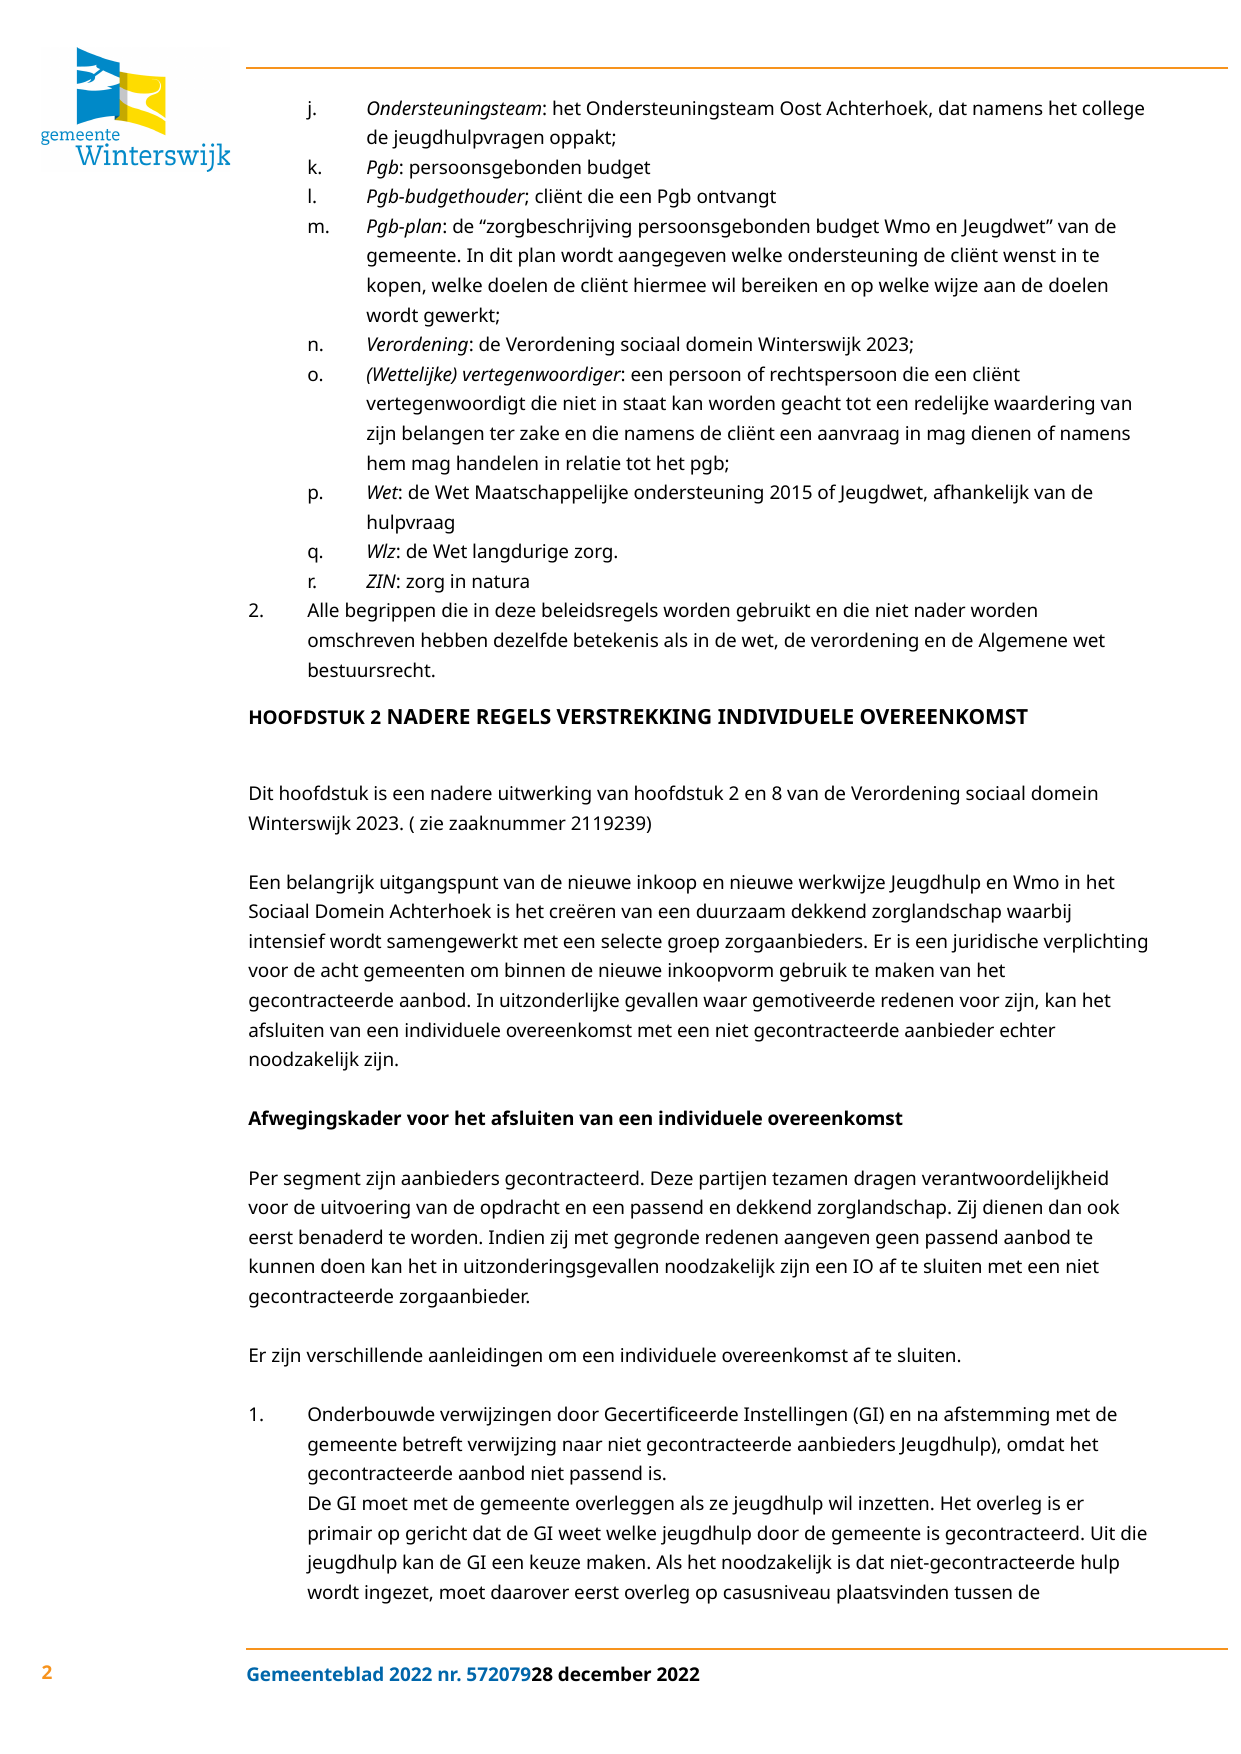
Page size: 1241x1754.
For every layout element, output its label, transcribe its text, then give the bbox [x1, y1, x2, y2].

text Per segment zijn aanbieders gecontracteerd. Deze partijen tezamen dragen verantwoordelijkheid voor de uitvoering van de opdracht en een passend en dekkend zorglandschap. Zij dienen dan ook eerst benaderd te worden. Indien zij met gegronde redenen aangeven geen passend aanbod te kunnen doen kan het in uitzonderingsgevallen noodzakelijk zijn een IO af te sluiten met een niet gecontracteerde zorgaanbieder. [248, 1165, 1152, 1309]
list ZIN: zorg in natura [307, 568, 1152, 594]
list Wet: de Wet Maatschappelijke ondersteuning 2015 of Jeugdwet, afhankelijk van de hulpvraag [307, 479, 1152, 535]
list De GI moet met de gemeente overleggen als ze jeugdhulp wil inzetten. Het overleg is er primair op gericht dat de GI weet welke jeugdhulp door de gemeente is gecontracteerd. Uit die jeugdhulp kan de GI een keuze maken. Als het noodzakelijk is dat niet-gecontracteerde hulp wordt ingezet, moet daarover eerst overleg op casusniveau plaatsvinden tussen de [248, 1490, 1152, 1605]
list Ondersteuningsteam: het Ondersteuningsteam Oost Achterhoek, dat namens het college de jeugdhulpvragen oppakt; [307, 95, 1152, 150]
text Er zijn verschillende aanleidingen om een individuele overeenkomst af te sluiten. [248, 1342, 1152, 1368]
list Verordening: de Verordening sociaal domein Winterswijk 2023; [307, 331, 1152, 357]
list Onderbouwde verwijzingen door Gecertificeerde Instellingen (GI) en na afstemming met de gemeente betreft verwijzing naar niet gecontracteerde aanbieders Jeugdhulp), omdat het gecontracteerde aanbod niet passend is. [248, 1401, 1152, 1486]
list Alle begrippen die in deze beleidsregels worden gebruikt en die niet nader worden omschreven hebben dezelfde betekenis als in de wet, de verordening en de Algemene wet bestuursrecht. [248, 598, 1152, 683]
list Pgb: persoonsgebonden budget [307, 154, 1152, 180]
text Een belangrijk uitgangspunt van de nieuwe inkoop en nieuwe werkwijze Jeugdhulp en Wmo in het Sociaal Domein Achterhoek is het creëren van een duurzaam dekkend zorglandschap waarbij intensief wordt samengewerkt met een selecte groep zorgaanbieders. Er is een juridische verplichting voor de acht gemeenten om binnen de nieuwe inkoopvorm gebruik te maken van het gecontracteerde aanbod. In uitzonderlijke gevallen waar gemotiveerde redenen voor zijn, kan het afsluiten van een individuele overeenkomst met een niet gecontracteerde aanbieder echter noodzakelijk zijn. [248, 869, 1152, 1072]
list (Wettelijke) vertegenwoordiger: een persoon of rechtspersoon die een cliënt vertegenwoordigt die niet in staat kan worden geacht tot een redelijke waardering van zijn belangen ter zake en die namens de cliënt een aanvraag in mag dienen of namens hem mag handelen in relatie tot het pgb; [307, 361, 1152, 476]
text HOOFDSTUK 2 NADERE REGELS VERSTREKKING INDIVIDUELE OVEREENKOMST [248, 702, 1152, 731]
text Afwegingskader voor het afsluiten van een individuele overeenkomst [248, 1106, 1152, 1131]
list Pgb-budgethouder; cliënt die een Pgb ontvangt [307, 183, 1152, 209]
text Dit hoofdstuk is een nadere uitwerking van hoofdstuk 2 en 8 van de Verordening sociaal domein Winterswijk 2023. ( zie zaaknummer 2119239) [248, 780, 1152, 836]
picture [225, 153, 231, 162]
list Pgb-plan: de “zorgbeschrijving persoonsgebonden budget Wmo en Jeugdwet” van de gemeente. In dit plan wordt aangegeven welke ondersteuning de cliënt wenst in te kopen, welke doelen de cliënt hiermee wil bereiken en op welke wijze aan de doelen wordt gewerkt; [307, 213, 1152, 328]
picture [41, 47, 231, 172]
list Wlz: de Wet langdurige zorg. [307, 538, 1152, 564]
